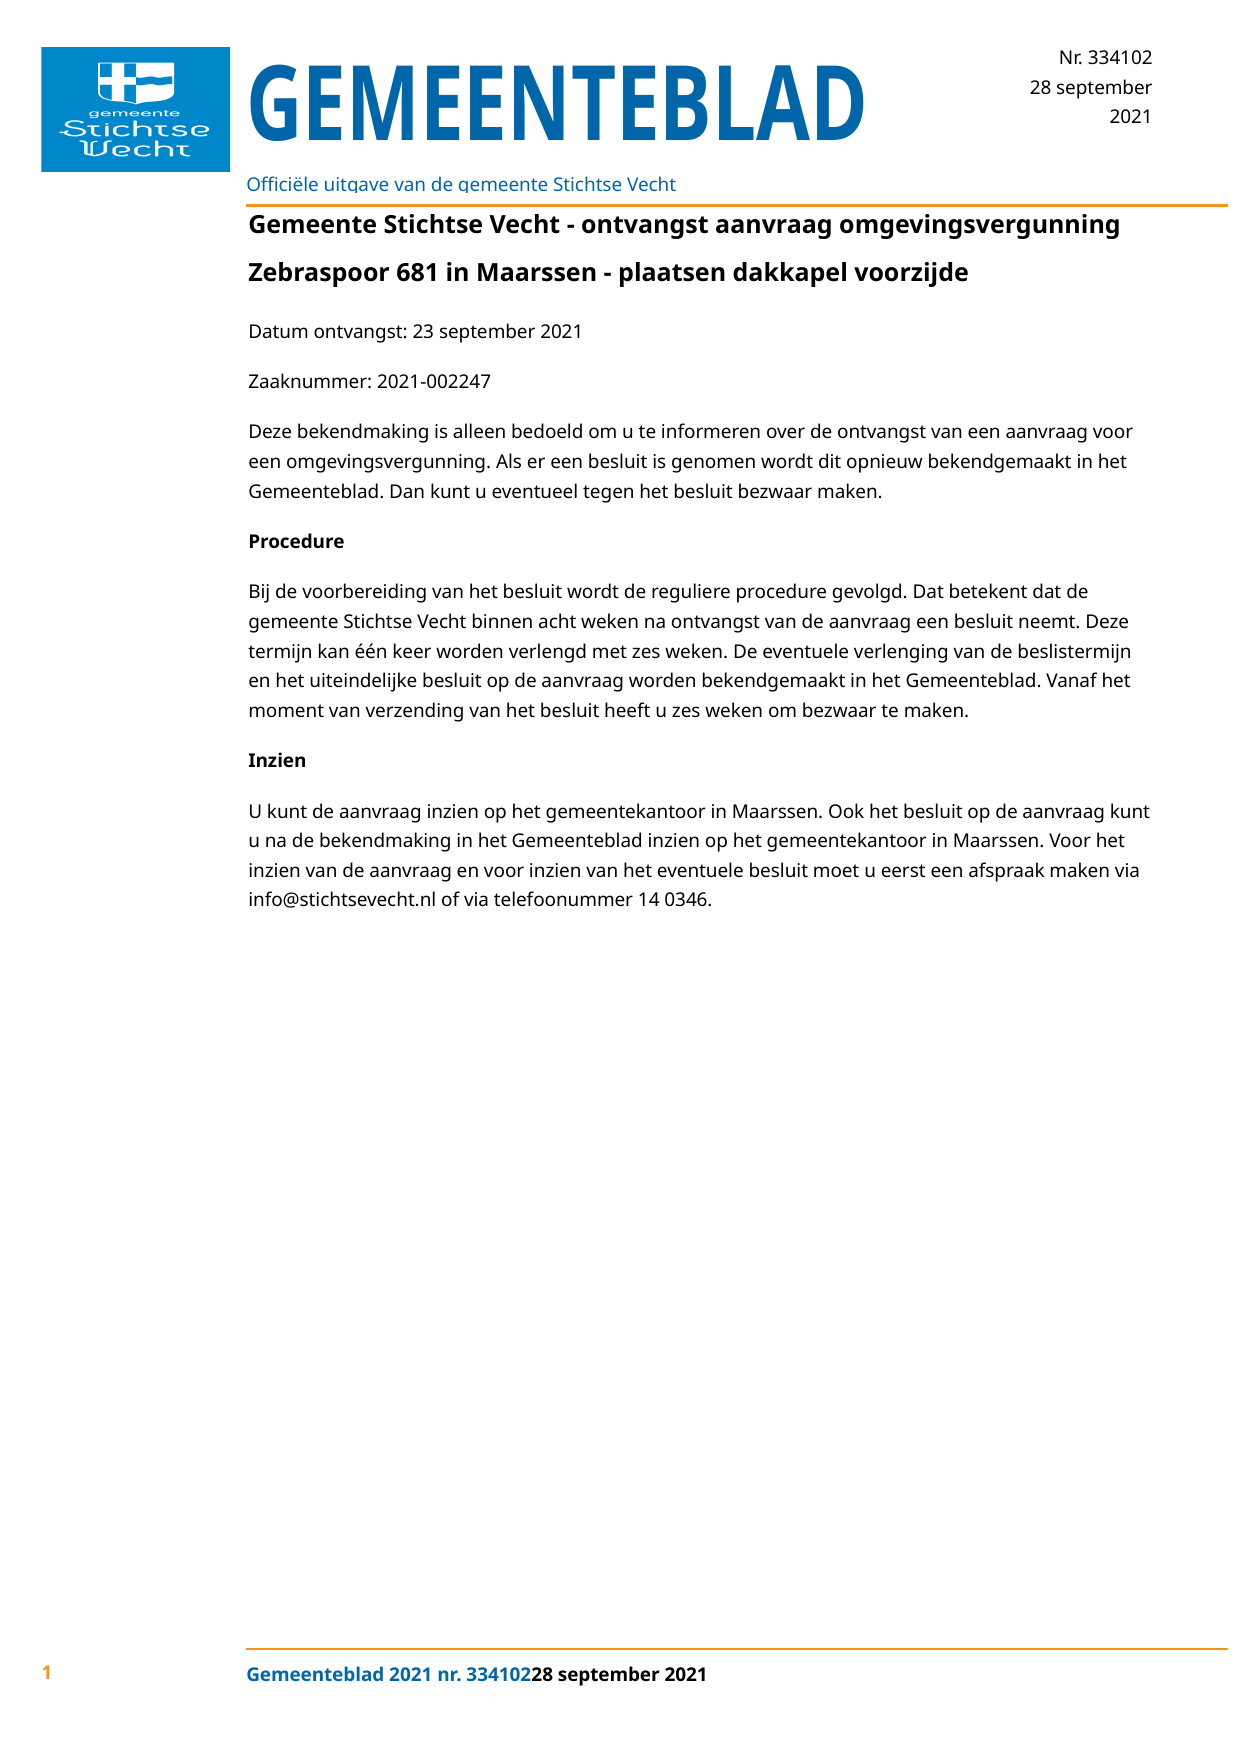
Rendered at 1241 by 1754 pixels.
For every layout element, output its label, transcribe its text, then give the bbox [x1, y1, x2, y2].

text Bij de voorbereiding van het besluit wordt de reguliere procedure gevolgd. Dat betekent dat de gemeente Stichtse Vecht binnen acht weken na ontvangst van de aanvraag een besluit neemt. Deze termijn kan één keer worden verlengd met zes weken. De eventuele verlenging van de beslistermijn en het uiteindelijke besluit op de aanvraag worden bekendgemaakt in het Gemeenteblad. Vanaf het moment van verzending van het besluit heeft u zes weken om bezwaar te maken. [248, 579, 1152, 723]
text U kunt de aanvraag inzien op het gemeentekantoor in Maarssen. Ook het besluit op de aanvraag kunt u na de bekendmaking in het Gemeenteblad inzien op het gemeentekantoor in Maarssen. Voor het inzien van de aanvraag en voor inzien van het eventuele besluit moet u eerst een afspraak maken via info@stichtsevecht.nl of via telefoonummer 14 0346. [248, 798, 1152, 912]
text Zaaknummer: 2021-002247 [248, 368, 1152, 394]
text Procedure [248, 528, 1152, 554]
text Gemeente Stichtse Vecht - ontvangst aanvraag omgevingsvergunning Zebraspoor 681 in Maarssen - plaatsen dakkapel voorzijde [248, 207, 1152, 288]
text Deze bekendmaking is alleen bedoeld om u te informeren over de ontvangst van een aanvraag voor een omgevingsvergunning. Als er een besluit is genomen wordt dit opnieuw bekendgemaakt in het Gemeenteblad. Dan kunt u eventueel tegen het besluit bezwaar maken. [248, 419, 1152, 504]
text Datum ontvangst: 23 september 2021 [248, 318, 1152, 344]
picture [99, 63, 135, 101]
text Inzien [248, 747, 1152, 773]
picture [137, 63, 174, 103]
